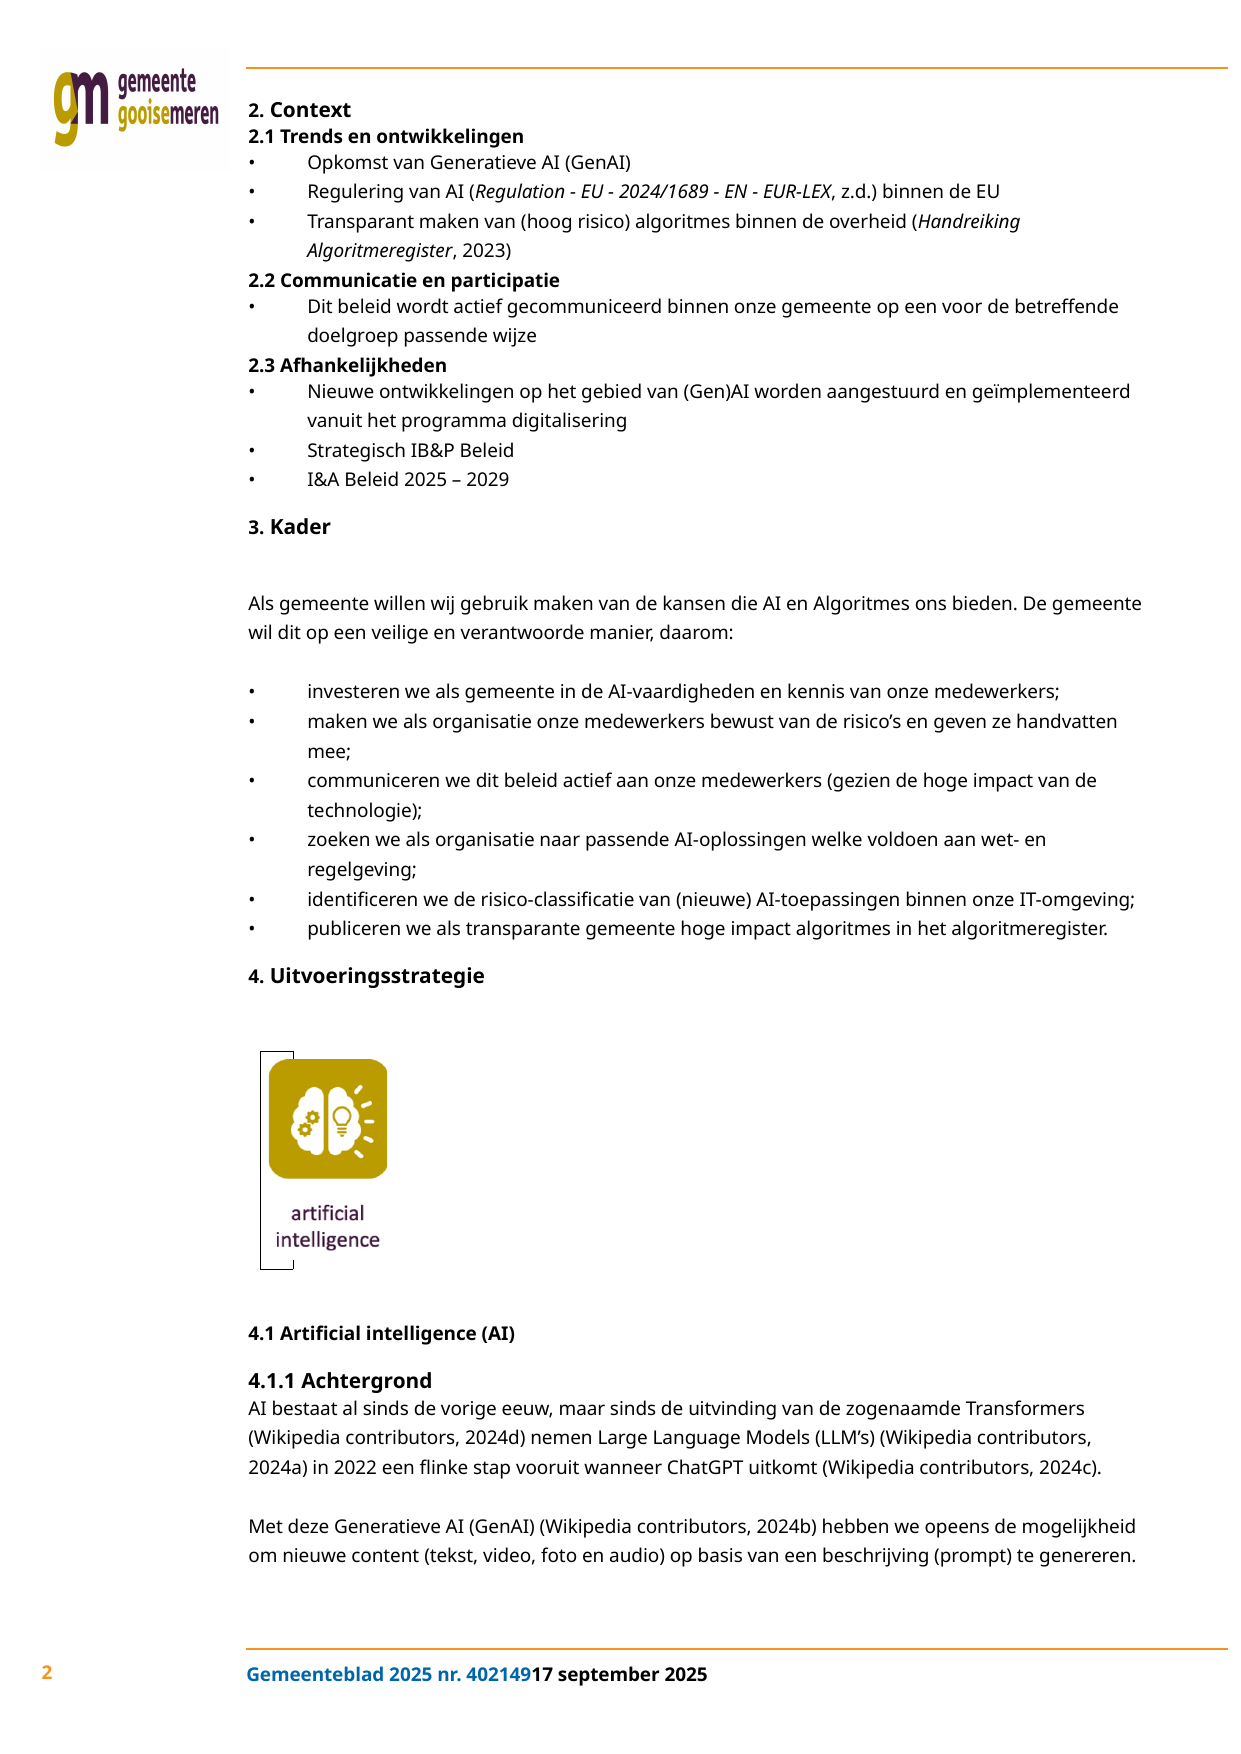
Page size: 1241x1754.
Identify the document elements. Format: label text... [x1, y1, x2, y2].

picture [41, 47, 231, 172]
list zoeken we als organisatie naar passende AI-oplossingen welke voldoen aan wet- en regelgeving; [248, 827, 1152, 882]
text 3. Kader [248, 512, 1152, 541]
text 4. Uitvoeringsstrategie [248, 961, 1152, 989]
text 2. Context [248, 95, 1152, 123]
text Als gemeente willen wij gebruik maken van de kansen die AI en Algoritmes ons bieden. De gemeente wil dit op een veilige en verantwoorde manier, daarom: [248, 590, 1152, 645]
list identificeren we de risico-classificatie van (nieuwe) AI-toepassingen binnen onze IT-omgeving; [248, 886, 1152, 912]
text AI bestaat al sinds de vorige eeuw, maar sinds de uitvinding van de zogenaamde Transformers (Wikipedia contributors, 2024d) nemen Large Language Models (LLM’s) (Wikipedia contributors, 2024a) in 2022 een flinke stap vooruit wanneer ChatGPT uitkomt (Wikipedia contributors, 2024c). [248, 1395, 1152, 1479]
list Nieuwe ontwikkelingen op het gebied van (Gen)AI worden aangestuurd en geïmplementeerd vanuit het programma digitalisering [248, 378, 1152, 433]
text 2.2 Communicatie en participatie [248, 267, 1152, 293]
picture [268, 1059, 387, 1260]
list communiceren we dit beleid actief aan onze medewerkers (gezien de hoge impact van de technologie); [248, 767, 1152, 823]
list maken we als organisatie onze medewerkers bewust van de risico’s en geven ze handvatten mee; [248, 708, 1152, 764]
text Met deze Generatieve AI (GenAI) (Wikipedia contributors, 2024b) hebben we opeens de mogelijkheid om nieuwe content (tekst, video, foto en audio) op basis van een beschrijving (prompt) te genereren. [248, 1513, 1152, 1568]
list Dit beleid wordt actief gecommuniceerd binnen onze gemeente op een voor de betreffende doelgroep passende wijze [248, 293, 1152, 348]
list Opkomst van Generatieve AI (GenAI) [248, 149, 1152, 175]
list Strategisch IB&P Beleid [248, 437, 1152, 463]
text 2.3 Afhankelijkheden [248, 352, 1152, 378]
text 4.1 Artificial intelligence (AI) [248, 1320, 1152, 1345]
text 4.1.1 Achtergrond [248, 1366, 1152, 1395]
list Transparant maken van (hoog risico) algoritmes binnen de overheid (Handreiking Algoritmeregister, 2023) [248, 208, 1152, 263]
list Regulering van AI (Regulation - EU - 2024/1689 - EN - EUR-LEX, z.d.) binnen de EU [248, 178, 1152, 204]
text 2.1 Trends en ontwikkelingen [248, 123, 1152, 149]
list I&A Beleid 2025 – 2029 [248, 467, 1152, 492]
list investeren we als gemeente in de AI-vaardigheden en kennis van onze medewerkers; [248, 679, 1152, 704]
list publiceren we als transparante gemeente hoge impact algoritmes in het algoritmeregister. [248, 915, 1152, 941]
